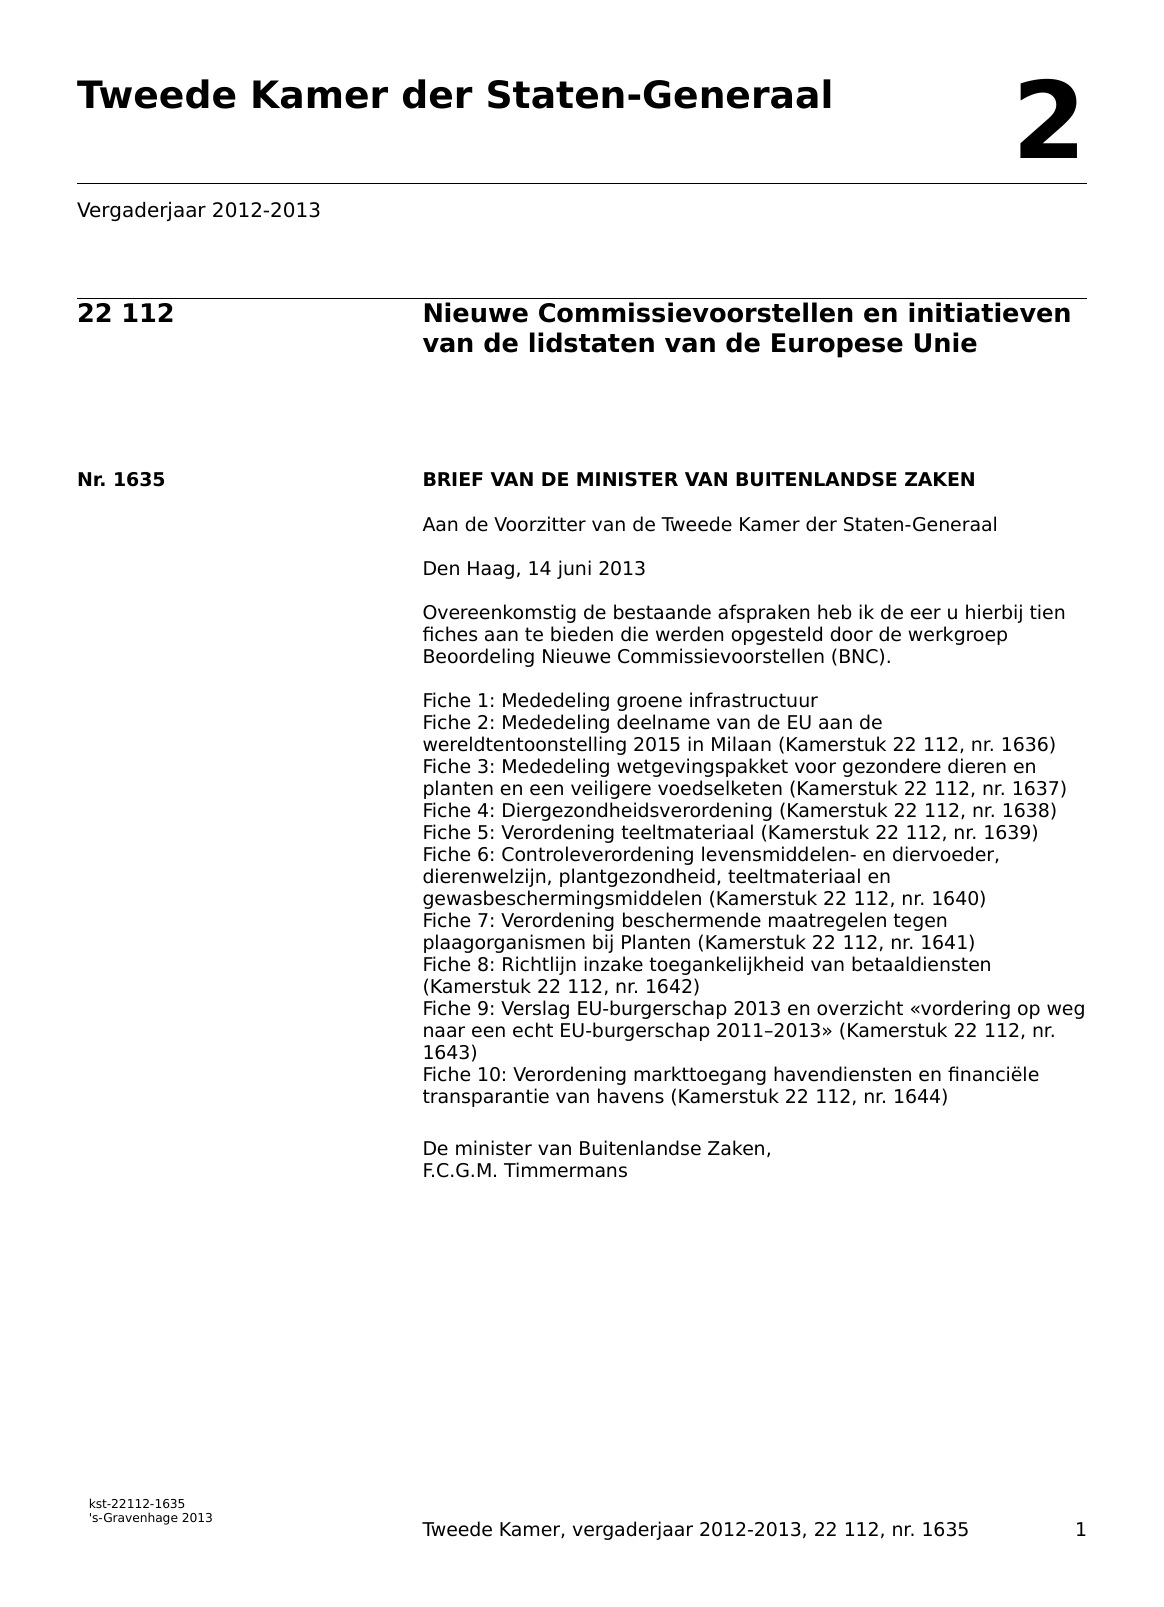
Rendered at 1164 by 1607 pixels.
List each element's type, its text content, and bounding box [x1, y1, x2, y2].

subtitle 22 112 Nieuwe Commissievoorstellen en initiatieven van de lidstaten van de Europese Unie [77, 299, 1087, 358]
table_header Tweede Kamer der Staten-Generaal [77, 59, 886, 183]
text Den Haag, 14 juni 2013 [422, 558, 1087, 580]
text Fiche 3: Mededeling wetgevingspakket voor gezondere dieren en planten en een veiligere voedselketen (Kamerstuk 22 112, nr. 1637) [422, 756, 1087, 800]
text Fiche 6: Controleverordening levensmiddelen- en diervoeder, dierenwelzijn, plantgezondheid, teeltmateriaal en gewasbeschermingsmiddelen (Kamerstuk 22 112, nr. 1640) [422, 844, 1087, 910]
table_header 2 [886, 59, 1087, 183]
text Fiche 8: Richtlijn inzake toegankelijkheid van betaaldiensten (Kamerstuk 22 112, nr. 1642) [422, 954, 1087, 998]
text Fiche 5: Verordening teeltmateriaal (Kamerstuk 22 112, nr. 1639) [422, 822, 1087, 844]
text 's-Gravenhage 2013 [88, 1511, 323, 1525]
text Aan de Voorzitter van de Tweede Kamer der Staten-Generaal [422, 513, 1087, 536]
text De minister van Buitenlandse Zaken, F.C.G.M. Timmermans [422, 1138, 1087, 1182]
text Fiche 9: Verslag EU-burgerschap 2013 en overzicht «vordering op weg naar een echt EU-burgerschap 2011–2013» (Kamerstuk 22 112, nr. 1643) [422, 998, 1087, 1064]
text Fiche 4: Diergezondheidsverordening (Kamerstuk 22 112, nr. 1638) [422, 800, 1087, 822]
text Overeenkomstig de bestaande afspraken heb ik de eer u hierbij tien fiches aan te bieden die werden opgesteld door de werkgroep Beoordeling Nieuwe Commissievoorstellen (BNC). [422, 602, 1087, 668]
text Fiche 1: Mededeling groene infrastructuur [422, 690, 1087, 712]
text Fiche 7: Verordening beschermende maatregelen tegen plaagorganismen bij Planten (Kamerstuk 22 112, nr. 1641) [422, 910, 1087, 954]
table_cell Vergaderjaar 2012-2013 [77, 184, 1087, 298]
text Fiche 2: Mededeling deelname van de EU aan de wereldtentoonstelling 2015 in Milaan (Kamerstuk 22 112, nr. 1636) [422, 712, 1087, 756]
subtitle Nr. 1635 BRIEF VAN DE MINISTER VAN BUITENLANDSE ZAKEN [77, 469, 1087, 491]
text kst-22112-1635 [88, 1497, 323, 1511]
text Fiche 10: Verordening markttoegang havendiensten en financiële transparantie van havens (Kamerstuk 22 112, nr. 1644) [422, 1064, 1087, 1108]
